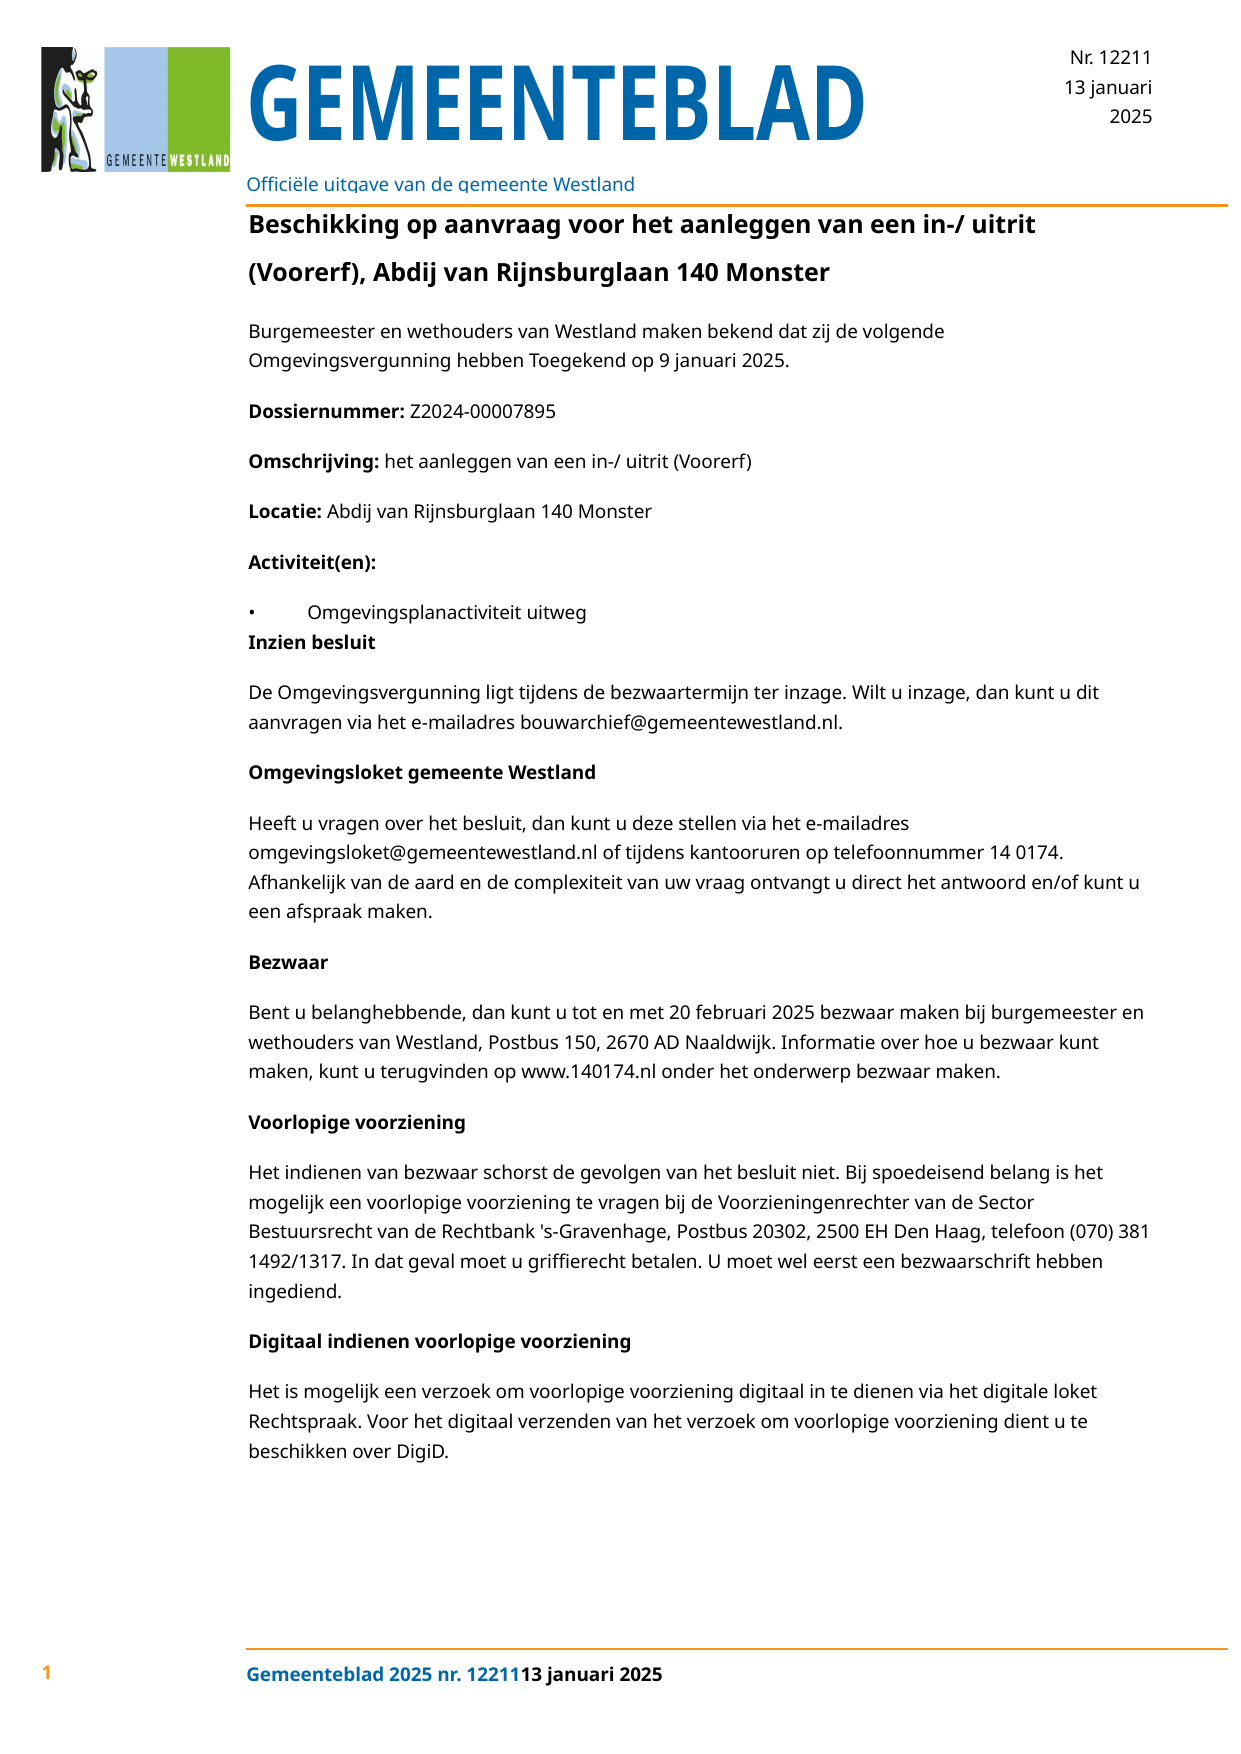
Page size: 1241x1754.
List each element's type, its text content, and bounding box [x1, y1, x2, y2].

picture [41, 47, 231, 172]
text Bent u belanghebbende, dan kunt u tot en met 20 februari 2025 bezwaar maken bij burgemeester en wethouders van Westland, Postbus 150, 2670 AD Naaldwijk. Informatie over hoe u bezwaar kunt maken, kunt u terugvinden op www.140174.nl onder het onderwerp bezwaar maken. [248, 999, 1152, 1084]
text Voorlopige voorziening [248, 1109, 1152, 1135]
text Digitaal indienen voorlopige voorziening [248, 1328, 1152, 1354]
text De Omgevingsvergunning ligt tijdens de bezwaartermijn ter inzage. Wilt u inzage, dan kunt u dit aanvragen via het e-mailadres bouwarchief@gemeentewestland.nl. [248, 679, 1152, 735]
text Bezwaar [248, 949, 1152, 975]
list Omgevingsplanactiviteit uitweg [248, 599, 1152, 625]
text Activiteit(en): [248, 549, 1152, 575]
text Het is mogelijk een verzoek om voorlopige voorziening digitaal in te dienen via het digitale loket Rechtspraak. Voor het digitaal verzenden van het verzoek om voorlopige voorziening dient u te beschikken over DigiD. [248, 1379, 1152, 1464]
text Het indienen van bezwaar schorst de gevolgen van het besluit niet. Bij spoedeisend belang is het mogelijk een voorlopige voorziening te vragen bij de Voorzieningenrechter van de Sector Bestuursrecht van de Rechtbank 's-Gravenhage, Postbus 20302, 2500 EH Den Haag, telefoon (070) 381 1492/1317. In dat geval moet u griffierecht betalen. U moet wel eerst een bezwaarschrift hebben ingediend. [248, 1159, 1152, 1304]
text Heeft u vragen over het besluit, dan kunt u deze stellen via het e-mailadres omgevingsloket@gemeentewestland.nl of tijdens kantooruren op telefoonnummer 14 0174. Afhankelijk van de aard en de complexiteit van uw vraag ontvangt u direct het antwoord en/of kunt u een afspraak maken. [248, 810, 1152, 924]
text Inzien besluit [248, 629, 1152, 655]
text Beschikking op aanvraag voor het aanleggen van een in-/ uitrit (Voorerf), Abdij van Rijnsburglaan 140 Monster [248, 207, 1152, 288]
text Omschrijving: het aanleggen van een in-/ uitrit (Voorerf) [248, 448, 1152, 474]
text Omgevingsloket gemeente Westland [248, 759, 1152, 785]
text Burgemeester en wethouders van Westland maken bekend dat zij de volgende Omgevingsvergunning hebben Toegekend op 9 januari 2025. [248, 318, 1152, 373]
text Dossiernummer: Z2024-00007895 [248, 398, 1152, 424]
text Locatie: Abdij van Rijnsburglaan 140 Monster [248, 499, 1152, 524]
